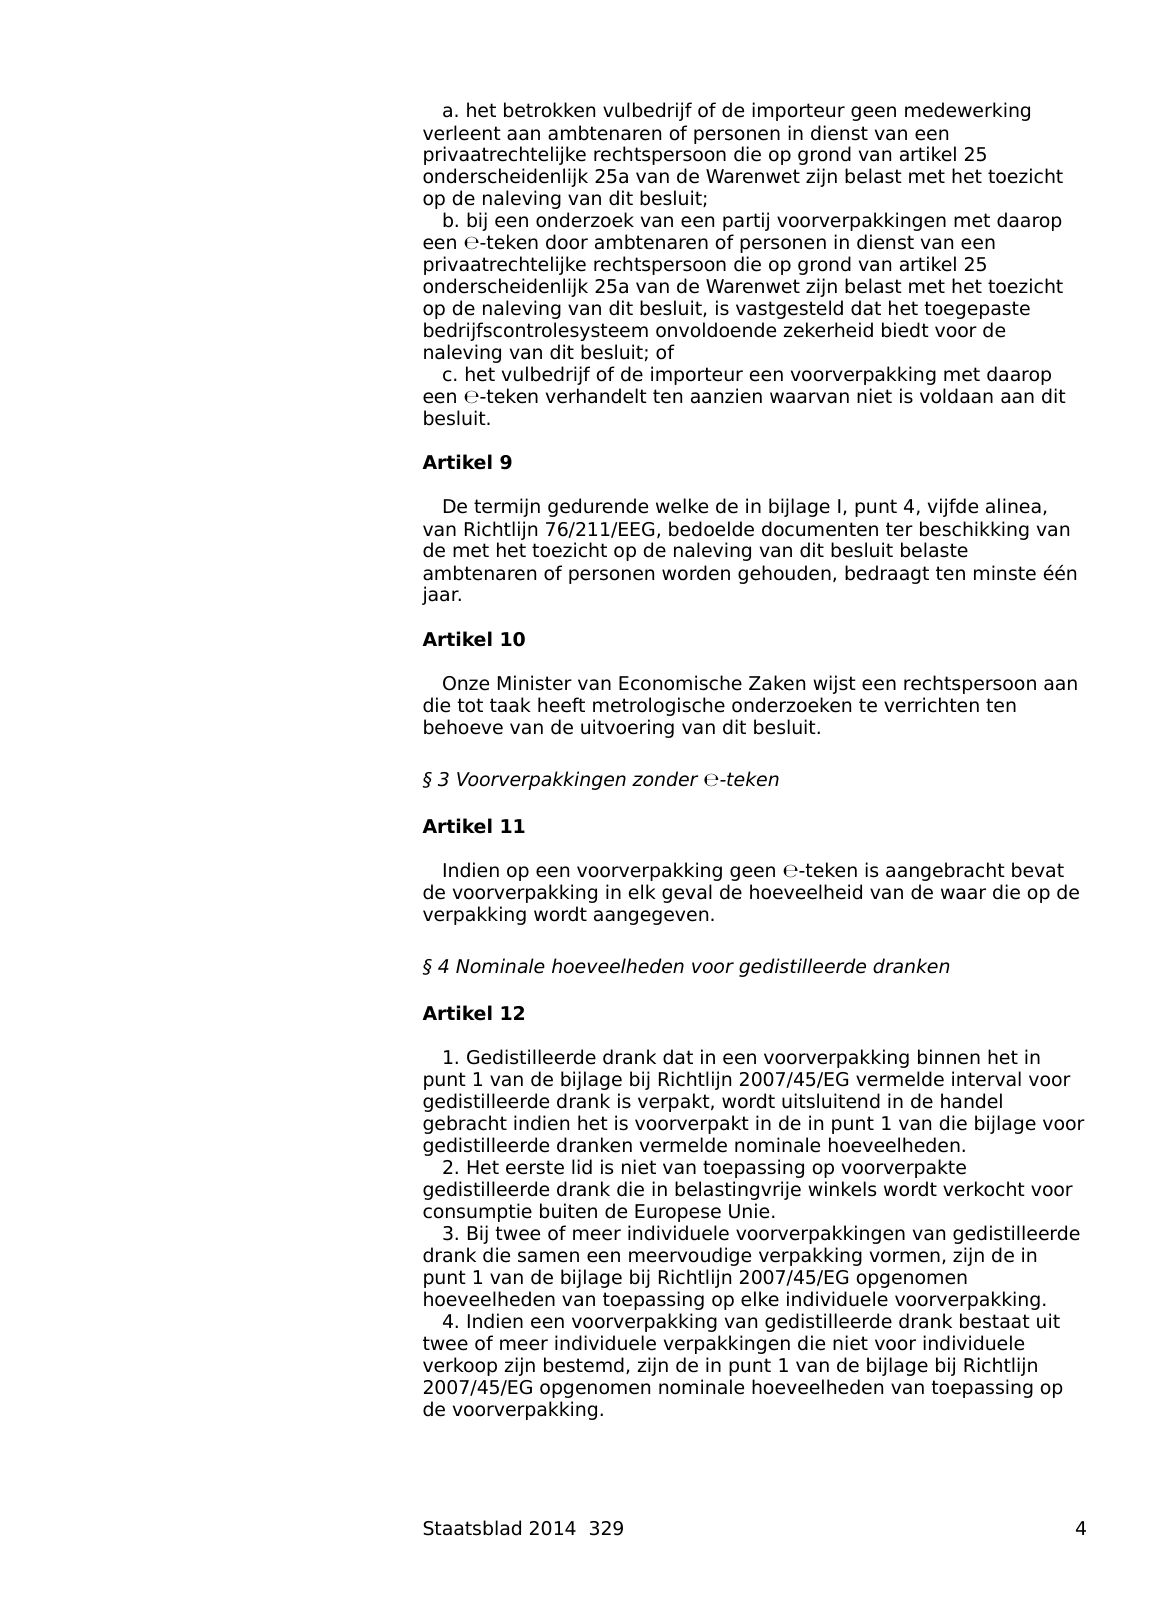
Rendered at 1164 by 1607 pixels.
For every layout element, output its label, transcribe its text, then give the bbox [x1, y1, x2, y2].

subtitle Artikel 12 [422, 1003, 1087, 1025]
text 3. Bij twee of meer individuele voorverpakkingen van gedistilleerde drank die samen een meervoudige verpakking vormen, zijn de in punt 1 van de bijlage bij Richtlijn 2007/45/EG opgenomen hoeveelheden van toepassing op elke individuele voorverpakking. [422, 1223, 1087, 1311]
text a. het betrokken vulbedrijf of de importeur geen medewerking verleent aan ambtenaren of personen in dienst van een privaatrechtelijke rechtspersoon die op grond van artikel 25 onderscheidenlijk 25a van de Warenwet zijn belast met het toezicht op de naleving van dit besluit; [422, 100, 1087, 210]
text 2. Het eerste lid is niet van toepassing op voorverpakte gedistilleerde drank die in belastingvrije winkels wordt verkocht voor consumptie buiten de Europese Unie. [422, 1157, 1087, 1223]
subtitle § 4 Nominale hoeveelheden voor gedistilleerde dranken [422, 956, 1087, 978]
text 1. Gedistilleerde drank dat in een voorverpakking binnen het in punt 1 van de bijlage bij Richtlijn 2007/45/EG vermelde interval voor gedistilleerde drank is verpakt, wordt uitsluitend in de handel gebracht indien het is voorverpakt in de in punt 1 van die bijlage voor gedistilleerde dranken vermelde nominale hoeveelheden. [422, 1047, 1087, 1157]
subtitle Artikel 10 [422, 628, 1087, 651]
subtitle Artikel 11 [422, 816, 1087, 838]
text Onze Minister van Economische Zaken wijst een rechtspersoon aan die tot taak heeft metrologische onderzoeken te verrichten ten behoeve van de uitvoering van dit besluit. [422, 673, 1087, 739]
text 4. Indien een voorverpakking van gedistilleerde drank bestaat uit twee of meer individuele verpakkingen die niet voor individuele verkoop zijn bestemd, zijn de in punt 1 van de bijlage bij Richtlijn 2007/45/EG opgenomen nominale hoeveelheden van toepassing op de voorverpakking. [422, 1311, 1087, 1421]
text De termijn gedurende welke de in bijlage I, punt 4, vijfde alinea, van Richtlijn 76/211/EEG, bedoelde documenten ter beschikking van de met het toezicht op de naleving van dit besluit belaste ambtenaren of personen worden gehouden, bedraagt ten minste één jaar. [422, 496, 1087, 606]
text b. bij een onderzoek van een partij voorverpakkingen met daarop een ℮-teken door ambtenaren of personen in dienst van een privaatrechtelijke rechtspersoon die op grond van artikel 25 onderscheidenlijk 25a van de Warenwet zijn belast met het toezicht op de naleving van dit besluit, is vastgesteld dat het toegepaste bedrijfscontrolesysteem onvoldoende zekerheid biedt voor de naleving van dit besluit; of [422, 210, 1087, 364]
text c. het vulbedrijf of de importeur een voorverpakking met daarop een ℮-teken verhandelt ten aanzien waarvan niet is voldaan aan dit besluit. [422, 364, 1087, 430]
subtitle § 3 Voorverpakkingen zonder ℮-teken [422, 769, 1087, 791]
subtitle Artikel 9 [422, 452, 1087, 474]
text Indien op een voorverpakking geen ℮-teken is aangebracht bevat de voorverpakking in elk geval de hoeveelheid van de waar die op de verpakking wordt aangegeven. [422, 860, 1087, 926]
